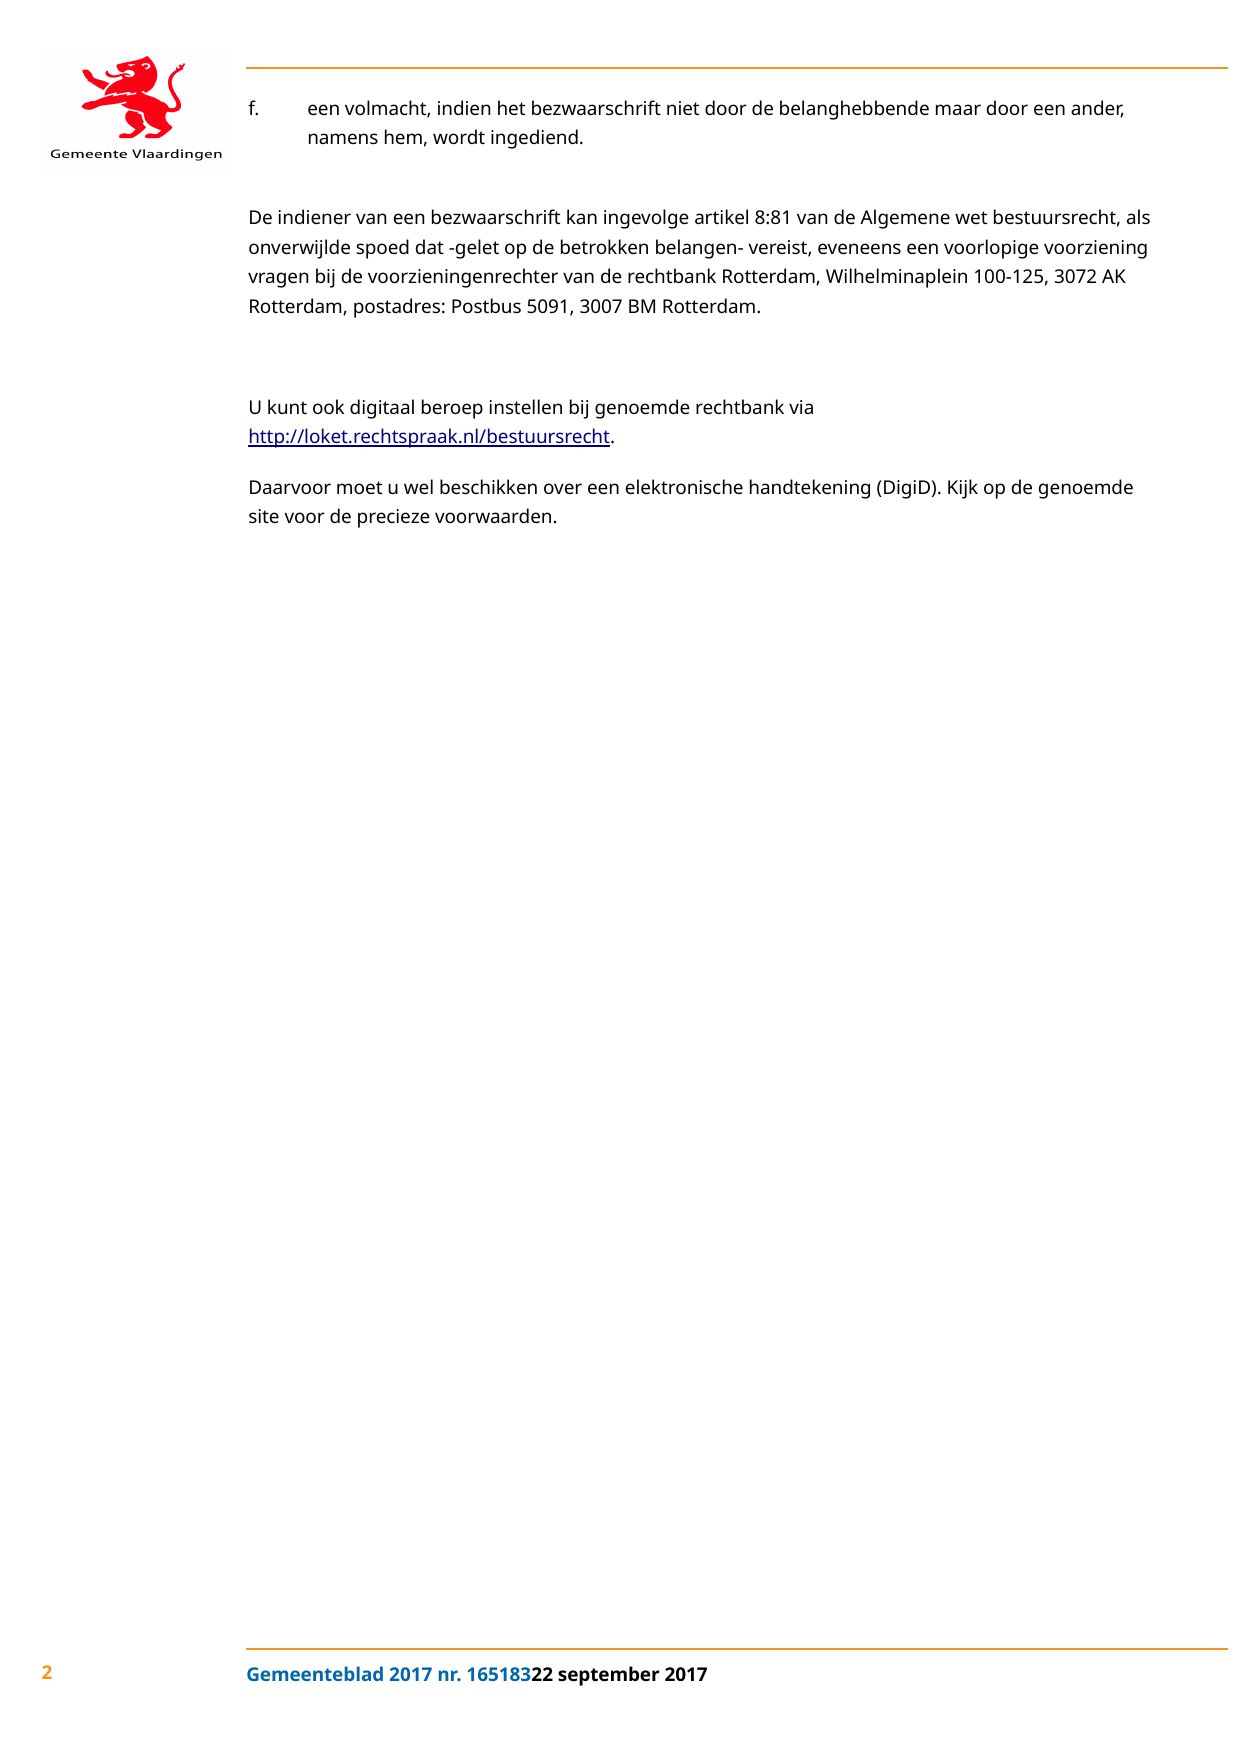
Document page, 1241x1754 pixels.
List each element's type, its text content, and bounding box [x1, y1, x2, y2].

list een volmacht, indien het bezwaarschrift niet door de belanghebbende maar door een ander, namens hem, wordt ingediend. [248, 95, 1152, 150]
picture [41, 47, 231, 172]
text Daarvoor moet u wel beschikken over een elektronische handtekening (DigiD). Kijk op de genoemde site voor de precieze voorwaarden. [248, 474, 1152, 529]
text De indiener van een bezwaarschrift kan ingevolge artikel 8:81 van de Algemene wet bestuursrecht, als onverwijlde spoed dat -gelet op de betrokken belangen- vereist, eveneens een voorlopige voorziening vragen bij de voorzieningenrechter van de rechtbank Rotterdam, Wilhelminaplein 100-125, 3072 AK Rotterdam, postadres: Postbus 5091, 3007 BM Rotterdam. [248, 204, 1152, 319]
text U kunt ook digitaal beroep instellen bij genoemde rechtbank via http://loket.rechtspraak.nl/bestuursrecht. [248, 394, 1152, 449]
